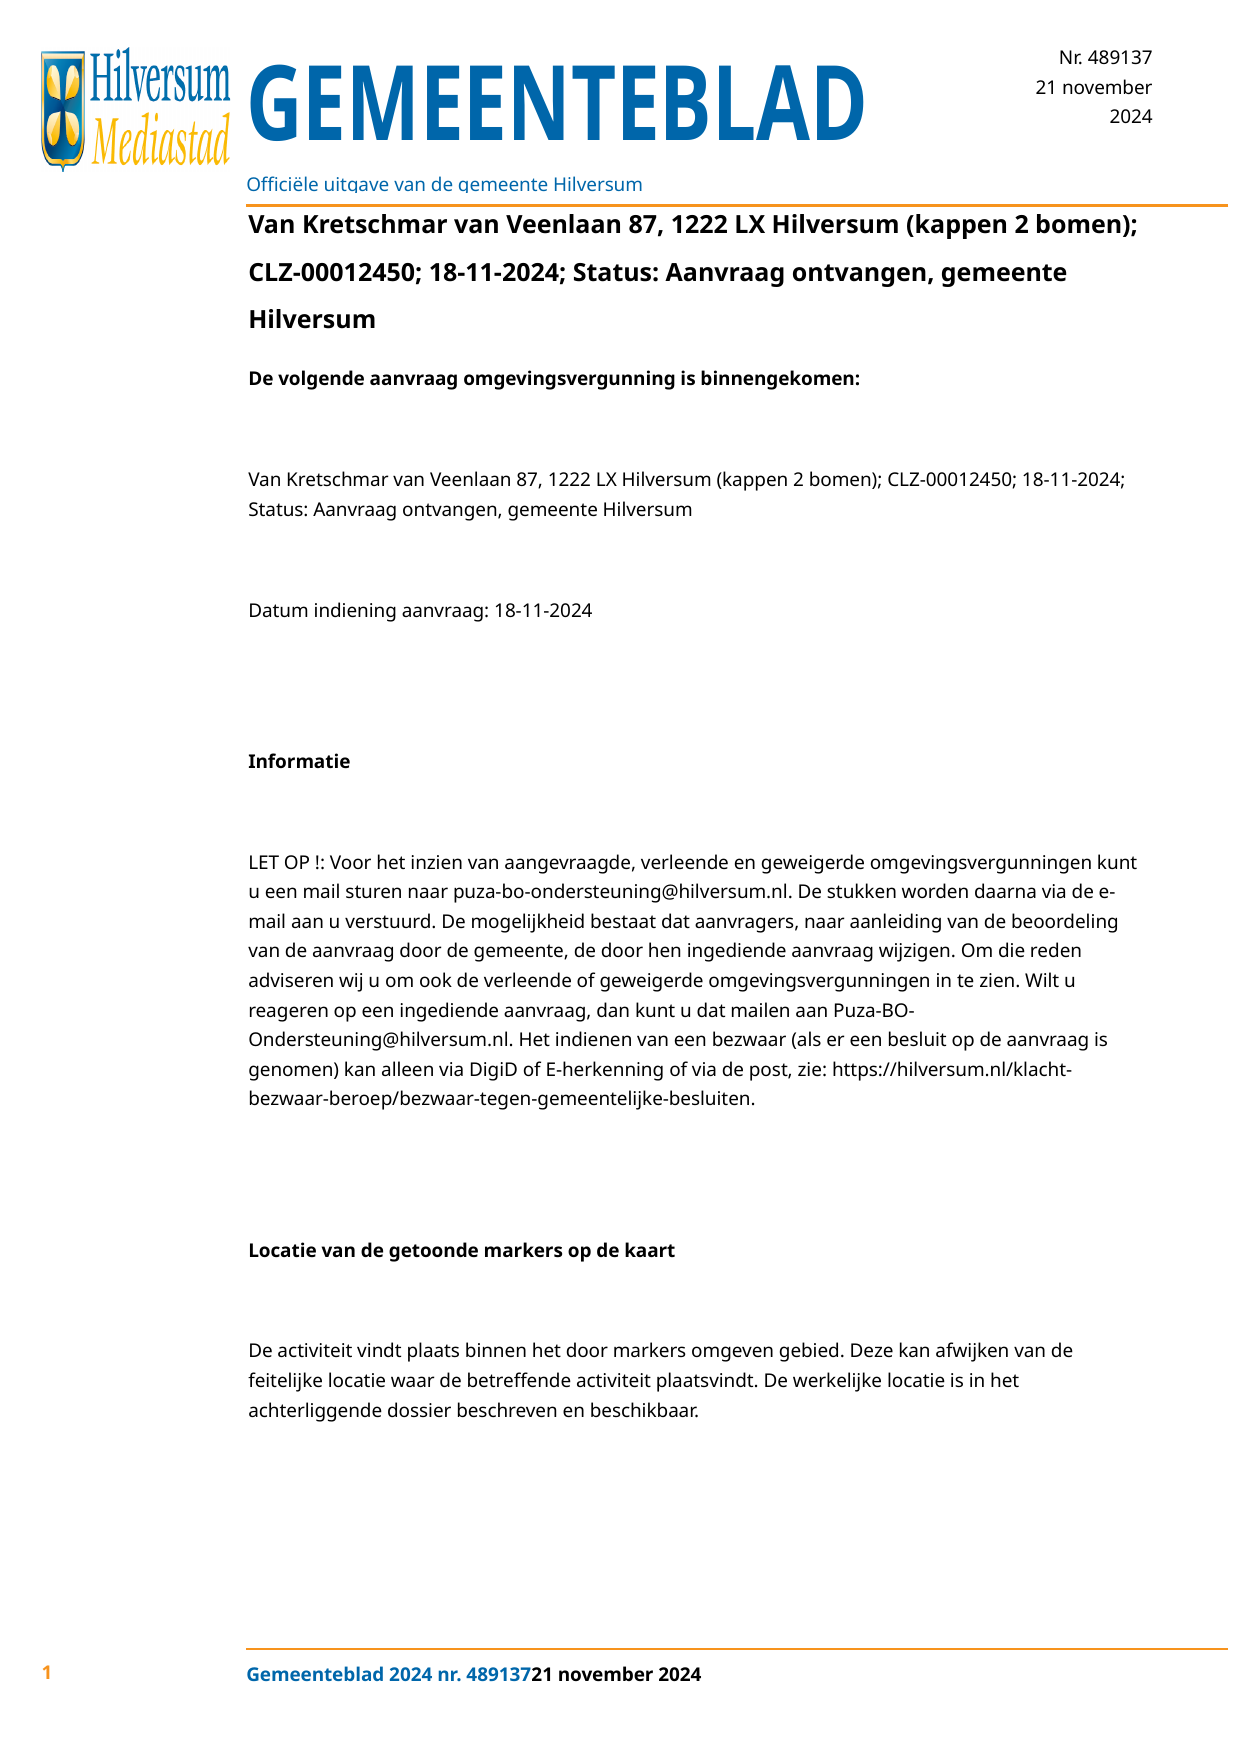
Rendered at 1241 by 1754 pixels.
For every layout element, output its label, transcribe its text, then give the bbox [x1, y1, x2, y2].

text Datum indiening aanvraag: 18-11-2024 [248, 597, 1152, 622]
text Locatie van de getoonde markers op de kaart [248, 1237, 1152, 1262]
text LET OP !: Voor het inzien van aangevraagde, verleende en geweigerde omgevingsvergunningen kunt u een mail sturen naar puza-bo-ondersteuning@hilversum.nl. De stukken worden daarna via de e-mail aan u verstuurd. De mogelijkheid bestaat dat aanvragers, naar aanleiding van de beoordeling van de aanvraag door de gemeente, de door hen ingediende aanvraag wijzigen. Om die reden adviseren wij u om ook de verleende of geweigerde omgevingsvergunningen in te zien. Wilt u reageren op een ingediende aanvraag, dan kunt u dat mailen aan Puza-BO-Ondersteuning@hilversum.nl. Het indienen van een bezwaar (als er een besluit op de aanvraag is genomen) kan alleen via DigiD of E-herkenning of via de post, zie: https://hilversum.nl/klacht-bezwaar-beroep/bezwaar-tegen-gemeentelijke-besluiten. [248, 849, 1152, 1111]
text Informatie [248, 748, 1152, 774]
text Van Kretschmar van Veenlaan 87, 1222 LX Hilversum (kappen 2 bomen); CLZ-00012450; 18-11-2024; Status: Aanvraag ontvangen, gemeente Hilversum [248, 466, 1152, 522]
text De volgende aanvraag omgevingsvergunning is binnengekomen: [248, 366, 1152, 391]
text De activiteit vindt plaats binnen het door markers omgeven gebied. Deze kan afwijken van de feitelijke locatie waar de betreffende activiteit plaatsvindt. De werkelijke locatie is in het achterliggende dossier beschreven en beschikbaar. [248, 1338, 1152, 1422]
picture [41, 47, 231, 172]
text Van Kretschmar van Veenlaan 87, 1222 LX Hilversum (kappen 2 bomen); CLZ-00012450; 18-11-2024; Status: Aanvraag ontvangen, gemeente Hilversum [248, 207, 1152, 336]
